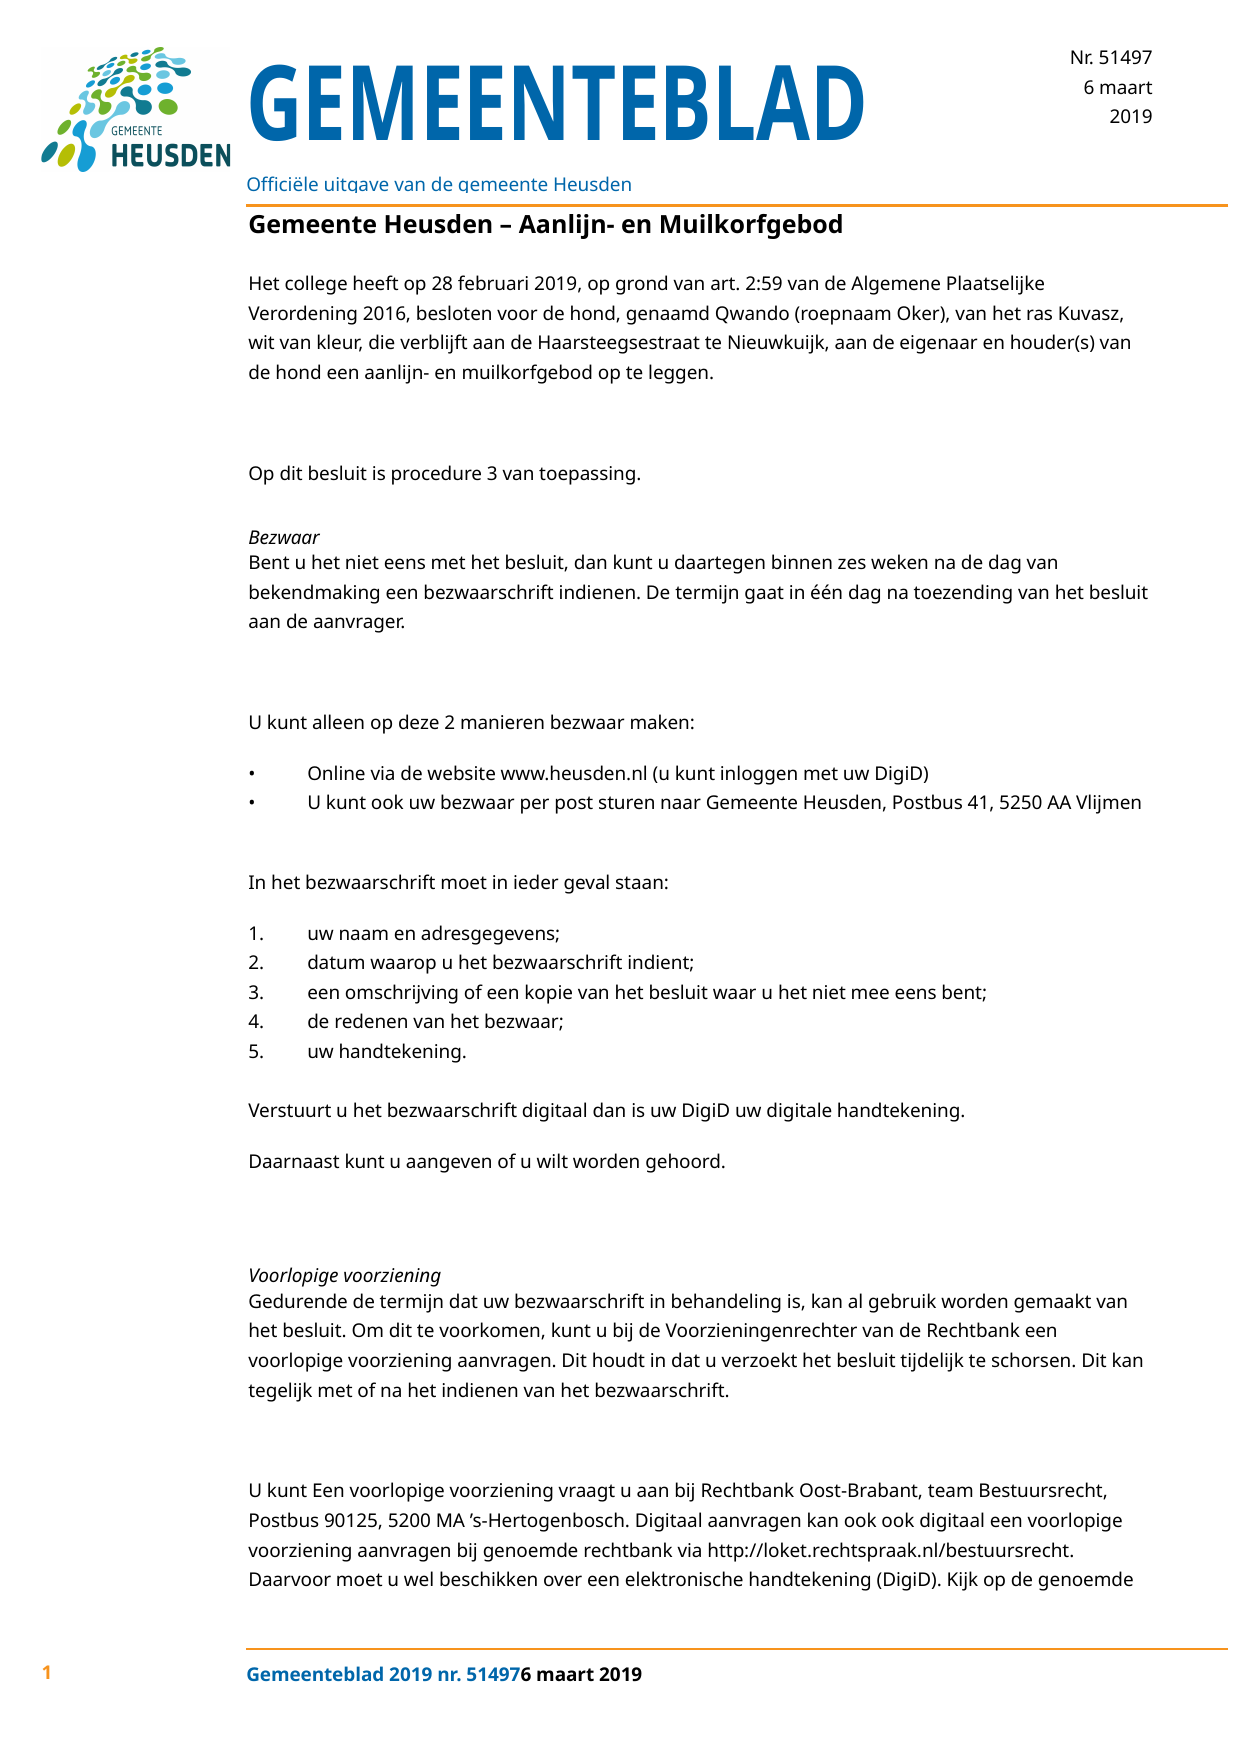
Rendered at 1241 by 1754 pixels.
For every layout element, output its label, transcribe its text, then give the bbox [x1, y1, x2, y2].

text U kunt alleen op deze 2 manieren bezwaar maken: [248, 709, 1152, 735]
text Op dit besluit is procedure 3 van toepassing. [248, 460, 1152, 486]
text Bezwaar [248, 524, 1152, 549]
text Bent u het niet eens met het besluit, dan kunt u daartegen binnen zes weken na de dag van bekendmaking een bezwaarschrift indienen. De termijn gaat in één dag na toezending van het besluit aan de aanvrager. [248, 549, 1152, 634]
list datum waarop u het bezwaarschrift indient; [248, 949, 1152, 975]
list Online via de website www.heusden.nl (u kunt inloggen met uw DigiD) [248, 760, 1152, 786]
text In het bezwaarschrift moet in ieder geval staan: [248, 869, 1152, 895]
text Het college heeft op 28 februari 2019, op grond van art. 2:59 van de Algemene Plaatselijke Verordening 2016, besloten voor de hond, genaamd Qwando (roepnaam Oker), van het ras Kuvasz, wit van kleur, die verblijft aan de Haarsteegsestraat te Nieuwkuijk, aan de eigenaar en houder(s) van de hond een aanlijn- en muilkorfgebod op te leggen. [248, 270, 1152, 385]
list de redenen van het bezwaar; [248, 1009, 1152, 1034]
list uw handtekening. [248, 1038, 1152, 1064]
text Daarnaast kunt u aangeven of u wilt worden gehoord. [248, 1148, 1152, 1174]
list U kunt ook uw bezwaar per post sturen naar Gemeente Heusden, Postbus 41, 5250 AA Vlijmen [248, 789, 1152, 815]
text Gedurende de termijn dat uw bezwaarschrift in behandeling is, kan al gebruik worden gemaakt van het besluit. Om dit te voorkomen, kunt u bij de Voorzieningenrechter van de Rechtbank een voorlopige voorziening aanvragen. Dit houdt in dat u verzoekt het besluit tijdelijk te schorsen. Dit kan tegelijk met of na het indienen van het bezwaarschrift. [248, 1288, 1152, 1402]
text U kunt Een voorlopige voorziening vraagt u aan bij Rechtbank Oost-Brabant, team Bestuursrecht, Postbus 90125, 5200 MA ’s-Hertogenbosch. Digitaal aanvragen kan ook ook digitaal een voorlopige voorziening aanvragen bij genoemde rechtbank via http://loket.rechtspraak.nl/bestuursrecht. Daarvoor moet u wel beschikken over een elektronische handtekening (DigiD). Kijk op de genoemde [248, 1478, 1152, 1592]
text Verstuurt u het bezwaarschrift digitaal dan is uw DigiD uw digitale handtekening. [248, 1097, 1152, 1123]
text Gemeente Heusden – Aanlijn- en Muilkorfgebod [248, 207, 1152, 241]
list uw naam en adresgegevens; [248, 920, 1152, 946]
picture [41, 47, 231, 172]
list een omschrijving of een kopie van het besluit waar u het niet mee eens bent; [248, 979, 1152, 1005]
text Voorlopige voorziening [248, 1262, 1152, 1288]
